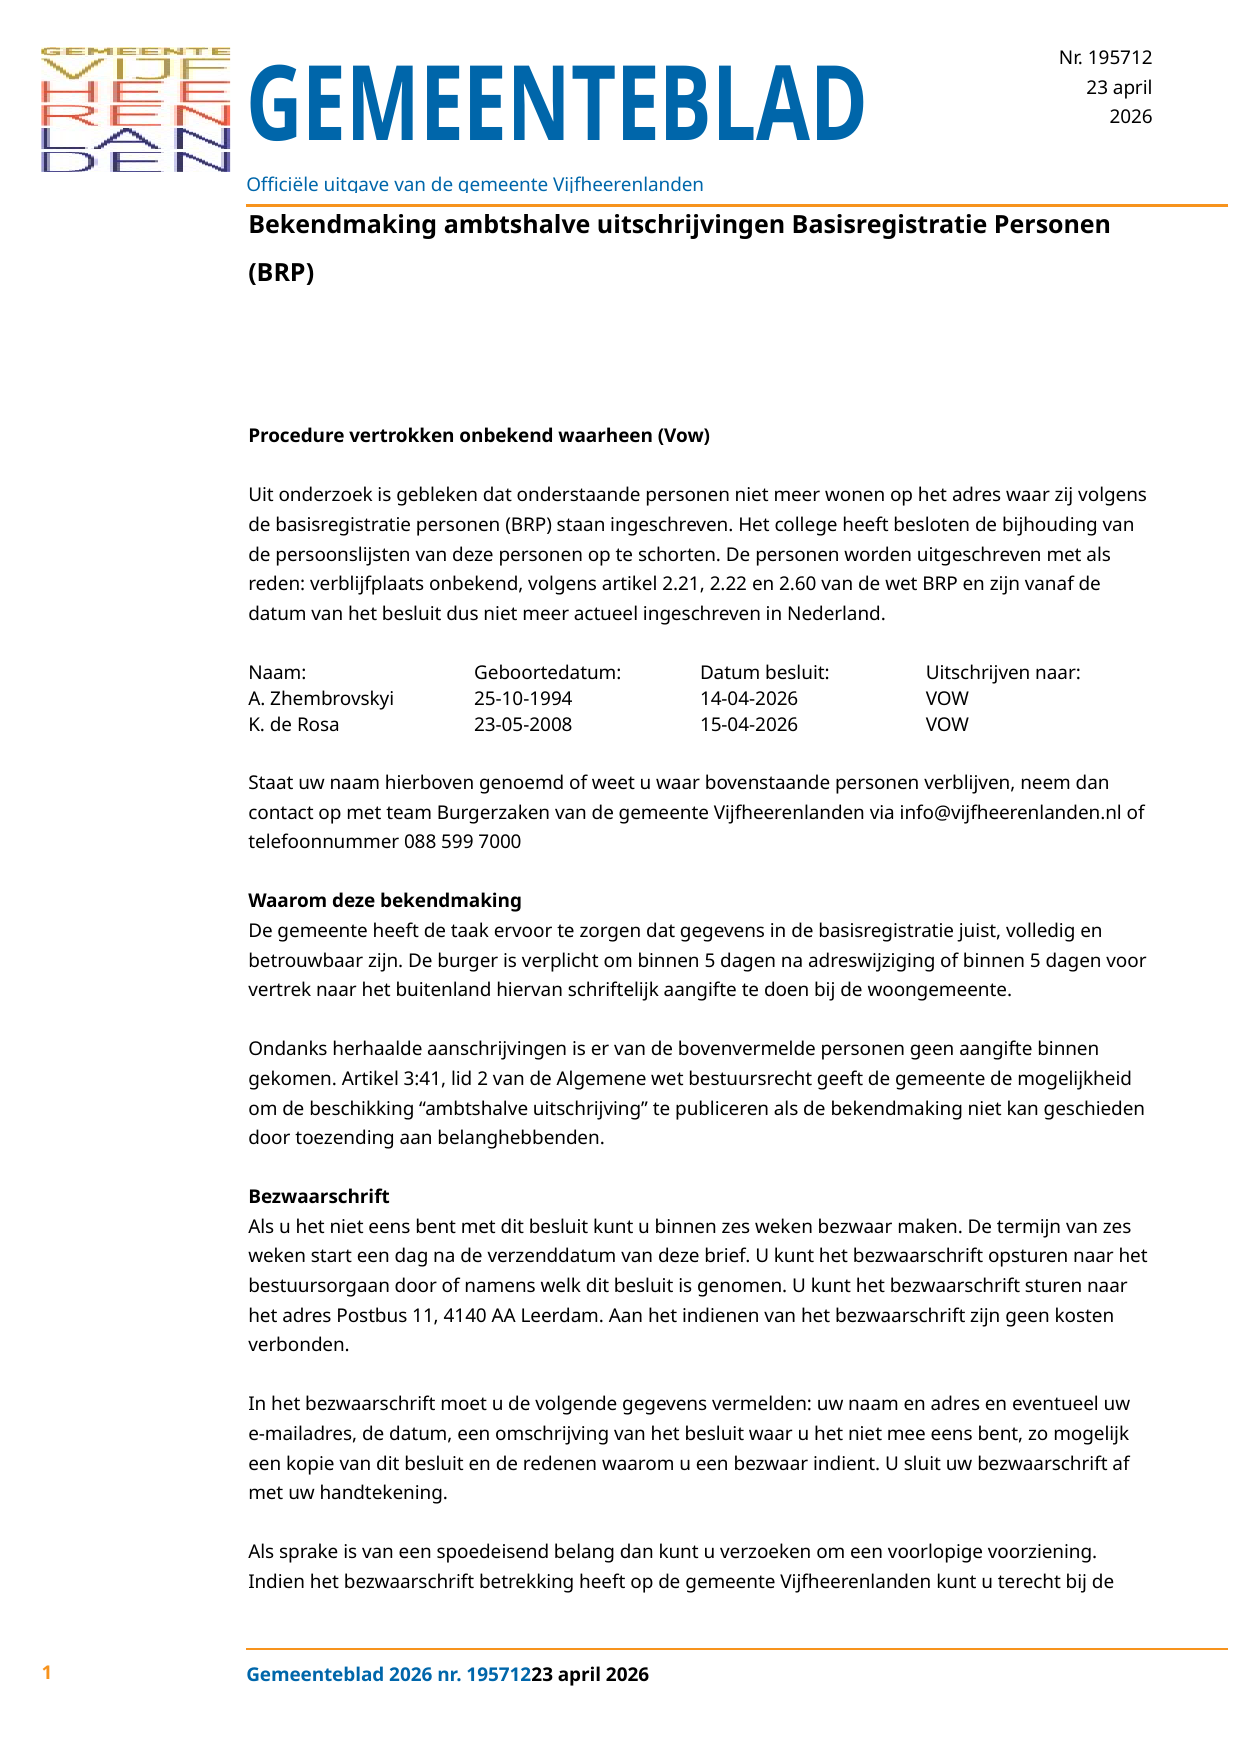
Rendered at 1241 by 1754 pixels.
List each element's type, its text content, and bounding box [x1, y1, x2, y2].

text Als u het niet eens bent met dit besluit kunt u binnen zes weken bezwaar maken. De termijn van zes weken start een dag na de verzenddatum van deze brief. U kunt het bezwaarschrift opsturen naar het bestuursorgaan door of namens welk dit besluit is genomen. U kunt het bezwaarschrift sturen naar het adres Postbus 11, 4140 AA Leerdam. Aan het indienen van het bezwaarschrift zijn geen kosten verbonden. [248, 1213, 1152, 1357]
table_header Datum besluit: [700, 659, 926, 685]
text Waarom deze bekendmaking [248, 888, 1152, 913]
text Staat uw naam hierboven genoemd of weet u waar bovenstaande personen verblijven, neem dan contact op met team Burgerzaken van de gemeente Vijfheerenlanden via info@vijfheerenlanden.nl of telefoonnummer 088 599 7000 [248, 769, 1152, 854]
picture [41, 47, 231, 172]
table_cell VOW [926, 711, 1152, 736]
text In het bezwaarschrift moet u de volgende gegevens vermelden: uw naam en adres en eventueel uw e-mailadres, de datum, een omschrijving van het besluit waar u het niet mee eens bent, zo mogelijk een kopie van dit besluit en de redenen waarom u een bezwaar indient. U sluit uw bezwaarschrift af met uw handtekening. [248, 1391, 1152, 1505]
text Bekendmaking ambtshalve uitschrijvingen Basisregistratie Personen (BRP) [248, 207, 1152, 288]
text Ondanks herhaalde aanschrijvingen is er van de bovenvermelde personen geen aangifte binnen gekomen. Artikel 3:41, lid 2 van de Algemene wet bestuursrecht geeft de gemeente de mogelijkheid om de beschikking “ambtshalve uitschrijving” te publiceren als de bekendmaking niet kan geschieden door toezending aan belanghebbenden. [248, 1036, 1152, 1150]
text Bezwaarschrift [248, 1183, 1152, 1209]
table_cell A. Zhembrovskyi [248, 685, 474, 711]
table_cell 23-05-2008 [474, 711, 700, 736]
table_header Naam: [248, 659, 474, 685]
text Procedure vertrokken onbekend waarheen (Vow) [248, 422, 1152, 448]
table_header Geboortedatum: [474, 659, 700, 685]
table_cell 15-04-2026 [700, 711, 926, 736]
text Als sprake is van een spoedeisend belang dan kunt u verzoeken om een voorlopige voorziening. Indien het bezwaarschrift betrekking heeft op de gemeente Vijfheerenlanden kunt u terecht bij de [248, 1538, 1152, 1594]
table_cell 25-10-1994 [474, 685, 700, 711]
table_header Uitschrijven naar: [926, 659, 1152, 685]
text Uit onderzoek is gebleken dat onderstaande personen niet meer wonen op het adres waar zij volgens de basisregistratie personen (BRP) staan ingeschreven. Het college heeft besloten de bijhouding van de persoonslijsten van deze personen op te schorten. De personen worden uitgeschreven met als reden: verblijfplaats onbekend, volgens artikel 2.21, 2.22 en 2.60 van de wet BRP en zijn vanaf de datum van het besluit dus niet meer actueel ingeschreven in Nederland. [248, 482, 1152, 626]
table_cell 14-04-2026 [700, 685, 926, 711]
text De gemeente heeft de taak ervoor te zorgen dat gegevens in de basisregistratie juist, volledig en betrouwbaar zijn. De burger is verplicht om binnen 5 dagen na adreswijziging of binnen 5 dagen voor vertrek naar het buitenland hiervan schriftelijk aangifte te doen bij de woongemeente. [248, 917, 1152, 1002]
table_cell VOW [926, 685, 1152, 711]
table_cell K. de Rosa [248, 711, 474, 736]
